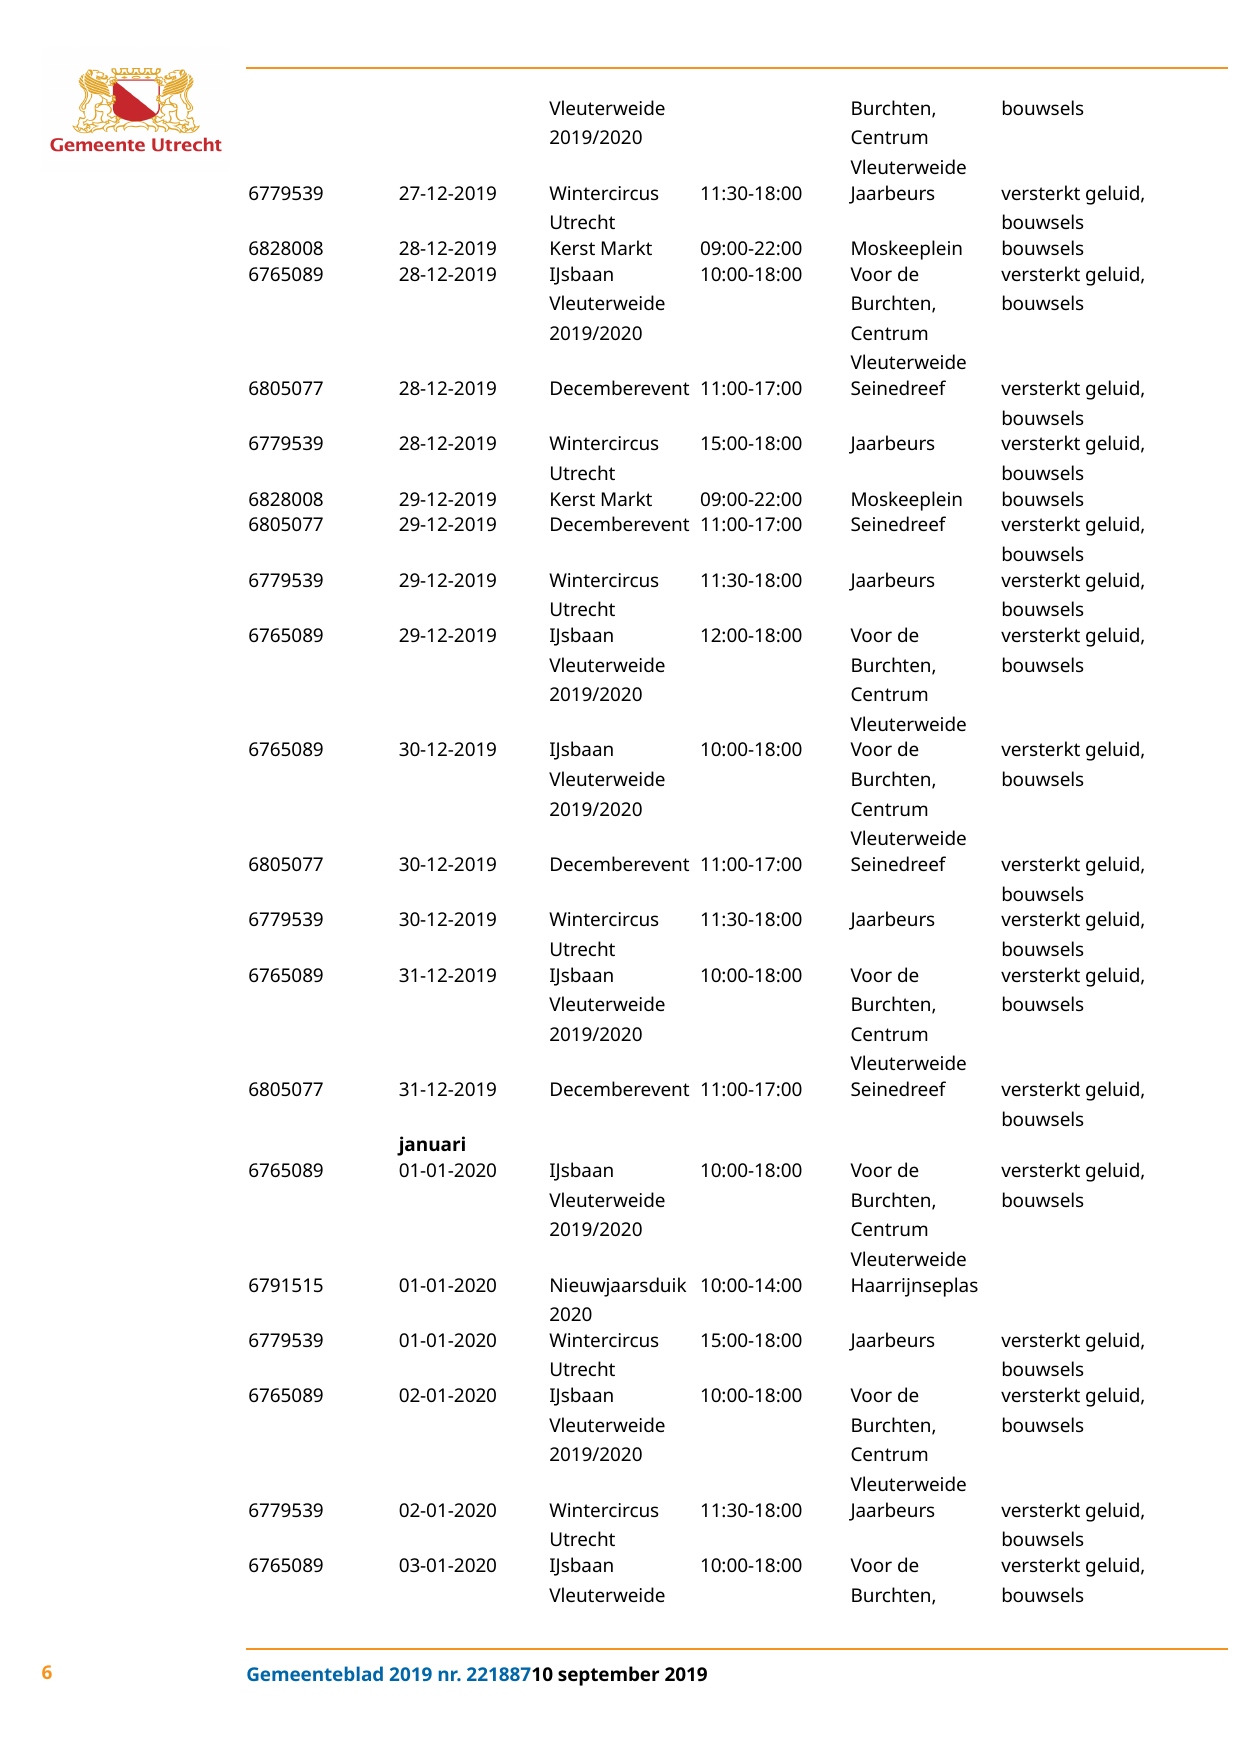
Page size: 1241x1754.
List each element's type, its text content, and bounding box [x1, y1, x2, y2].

table_cell 6765089 [248, 622, 398, 737]
table_cell 27-12-2019 [399, 180, 549, 235]
table_cell 6765089 [248, 1552, 398, 1607]
table_cell 6779539 [248, 431, 398, 486]
table_cell versterkt geluid, bouwsels [1001, 1497, 1152, 1552]
table_cell [248, 1132, 398, 1157]
table_cell Seinedreef [850, 512, 1001, 567]
table_cell Decemberevent [549, 512, 700, 567]
table_cell Haarrijnseplas [850, 1272, 1001, 1327]
table_cell IJsbaan Vleuterweide 2019/2020 [549, 261, 700, 375]
table_cell Wintercircus Utrecht [549, 1497, 700, 1552]
table_cell Jaarbeurs [850, 1327, 1001, 1382]
table_cell Voor de Burchten, Centrum Vleuterweide [850, 1157, 1001, 1272]
table_cell 02-01-2020 [399, 1497, 549, 1552]
table_cell Kerst Markt [549, 235, 700, 261]
table_cell Wintercircus Utrecht [549, 1327, 700, 1382]
table_cell 01-01-2020 [399, 1327, 549, 1382]
table_cell versterkt geluid, bouwsels [1001, 906, 1152, 962]
table_cell [700, 95, 850, 180]
table_cell 02-01-2020 [399, 1383, 549, 1497]
table_cell 6805077 [248, 851, 398, 906]
table_cell 01-01-2020 [399, 1157, 549, 1272]
table_cell versterkt geluid, bouwsels [1001, 1327, 1152, 1382]
table_cell 6805077 [248, 512, 398, 567]
table_cell Voor de Burchten, Centrum Vleuterweide [850, 737, 1001, 851]
table_cell 11:30-18:00 [700, 906, 850, 962]
table_cell 11:00-17:00 [700, 375, 850, 431]
table_cell 11:30-18:00 [700, 567, 850, 622]
table_cell 09:00-22:00 [700, 235, 850, 261]
table_cell [399, 95, 549, 180]
table_cell 6828008 [248, 235, 398, 261]
table_cell Wintercircus Utrecht [549, 180, 700, 235]
table_cell 03-01-2020 [399, 1552, 549, 1607]
table_cell 29-12-2019 [399, 512, 549, 567]
table_cell bouwsels [1001, 95, 1152, 180]
table_cell 6765089 [248, 1383, 398, 1497]
table_cell 6828008 [248, 486, 398, 512]
table_cell 09:00-22:00 [700, 486, 850, 512]
table_cell Burchten, Centrum Vleuterweide [850, 95, 1001, 180]
table_cell 29-12-2019 [399, 486, 549, 512]
table_cell versterkt geluid, bouwsels [1001, 1076, 1152, 1132]
table_cell 28-12-2019 [399, 431, 549, 486]
table_cell [549, 1132, 700, 1157]
table_cell IJsbaan Vleuterweide 2019/2020 [549, 962, 700, 1076]
table_cell [248, 95, 398, 180]
table_cell Decemberevent [549, 375, 700, 431]
table_cell 11:00-17:00 [700, 512, 850, 567]
table_cell 29-12-2019 [399, 567, 549, 622]
table_cell 6791515 [248, 1272, 398, 1327]
table_cell 10:00-18:00 [700, 1383, 850, 1497]
table_cell versterkt geluid, bouwsels [1001, 261, 1152, 375]
table_cell bouwsels [1001, 486, 1152, 512]
table_cell 31-12-2019 [399, 962, 549, 1076]
picture [41, 47, 231, 172]
table_cell versterkt geluid, bouwsels [1001, 375, 1152, 431]
table_cell 31-12-2019 [399, 1076, 549, 1132]
table_cell Voor de Burchten, Centrum Vleuterweide [850, 261, 1001, 375]
table_cell 10:00-18:00 [700, 261, 850, 375]
table_cell IJsbaan Vleuterweide 2019/2020 [549, 1157, 700, 1272]
table_cell Voor de Burchten, Centrum Vleuterweide [850, 622, 1001, 737]
table_cell Voor de Burchten, Centrum Vleuterweide [850, 962, 1001, 1076]
table_cell IJsbaan Vleuterweide [549, 1552, 700, 1607]
table_cell Seinedreef [850, 1076, 1001, 1132]
table_cell versterkt geluid, bouwsels [1001, 1552, 1152, 1607]
table_cell versterkt geluid, bouwsels [1001, 431, 1152, 486]
table_cell Jaarbeurs [850, 906, 1001, 962]
table_cell Jaarbeurs [850, 431, 1001, 486]
table_cell versterkt geluid, bouwsels [1001, 737, 1152, 851]
table_cell 11:00-17:00 [700, 1076, 850, 1132]
table_cell Wintercircus Utrecht [549, 567, 700, 622]
table_cell 15:00-18:00 [700, 1327, 850, 1382]
table_cell Decemberevent [549, 1076, 700, 1132]
table_cell Moskeeplein [850, 235, 1001, 261]
table_cell bouwsels [1001, 235, 1152, 261]
table_cell versterkt geluid, bouwsels [1001, 1383, 1152, 1497]
table_cell 30-12-2019 [399, 737, 549, 851]
table_cell 28-12-2019 [399, 235, 549, 261]
table_cell 01-01-2020 [399, 1272, 549, 1327]
table_cell 28-12-2019 [399, 375, 549, 431]
table_cell 6779539 [248, 1497, 398, 1552]
table_cell 10:00-14:00 [700, 1272, 850, 1327]
table_cell 15:00-18:00 [700, 431, 850, 486]
table_cell versterkt geluid, bouwsels [1001, 622, 1152, 737]
table_cell Jaarbeurs [850, 180, 1001, 235]
table_cell Kerst Markt [549, 486, 700, 512]
table_cell [1001, 1272, 1152, 1327]
table_cell Wintercircus Utrecht [549, 906, 700, 962]
table_cell IJsbaan Vleuterweide 2019/2020 [549, 1383, 700, 1497]
table_cell Vleuterweide 2019/2020 [549, 95, 700, 180]
table_cell IJsbaan Vleuterweide 2019/2020 [549, 622, 700, 737]
table_cell versterkt geluid, bouwsels [1001, 567, 1152, 622]
table_cell 10:00-18:00 [700, 962, 850, 1076]
table_cell [850, 1132, 1001, 1157]
table_cell versterkt geluid, bouwsels [1001, 1157, 1152, 1272]
table_cell IJsbaan Vleuterweide 2019/2020 [549, 737, 700, 851]
table_cell 11:30-18:00 [700, 1497, 850, 1552]
table_cell Wintercircus Utrecht [549, 431, 700, 486]
table_cell Moskeeplein [850, 486, 1001, 512]
table_cell 28-12-2019 [399, 261, 549, 375]
table_cell 30-12-2019 [399, 906, 549, 962]
table_cell 6805077 [248, 375, 398, 431]
table_cell Jaarbeurs [850, 567, 1001, 622]
table_cell januari [399, 1132, 549, 1157]
table_cell versterkt geluid, bouwsels [1001, 962, 1152, 1076]
table_cell Jaarbeurs [850, 1497, 1001, 1552]
table_cell Nieuwjaarsduik 2020 [549, 1272, 700, 1327]
table_cell 6765089 [248, 261, 398, 375]
table_cell Seinedreef [850, 851, 1001, 906]
table_cell 10:00-18:00 [700, 1157, 850, 1272]
table_cell 11:30-18:00 [700, 180, 850, 235]
table_cell 6805077 [248, 1076, 398, 1132]
table_cell 6779539 [248, 1327, 398, 1382]
table_cell 6765089 [248, 1157, 398, 1272]
table_cell Voor de Burchten, Centrum Vleuterweide [850, 1383, 1001, 1497]
table_cell 11:00-17:00 [700, 851, 850, 906]
table_cell 12:00-18:00 [700, 622, 850, 737]
table_cell 30-12-2019 [399, 851, 549, 906]
table_cell 29-12-2019 [399, 622, 549, 737]
table_cell versterkt geluid, bouwsels [1001, 851, 1152, 906]
table_cell 6765089 [248, 962, 398, 1076]
table_cell 10:00-18:00 [700, 1552, 850, 1607]
table_cell Seinedreef [850, 375, 1001, 431]
table_cell versterkt geluid, bouwsels [1001, 512, 1152, 567]
table_cell 6779539 [248, 906, 398, 962]
table_cell Decemberevent [549, 851, 700, 906]
table_cell versterkt geluid, bouwsels [1001, 180, 1152, 235]
table_cell [700, 1132, 850, 1157]
table_cell 6779539 [248, 180, 398, 235]
table_cell 6765089 [248, 737, 398, 851]
table_cell 10:00-18:00 [700, 737, 850, 851]
table_cell Voor de Burchten, [850, 1552, 1001, 1607]
table_cell [1001, 1132, 1152, 1157]
table_cell 6779539 [248, 567, 398, 622]
